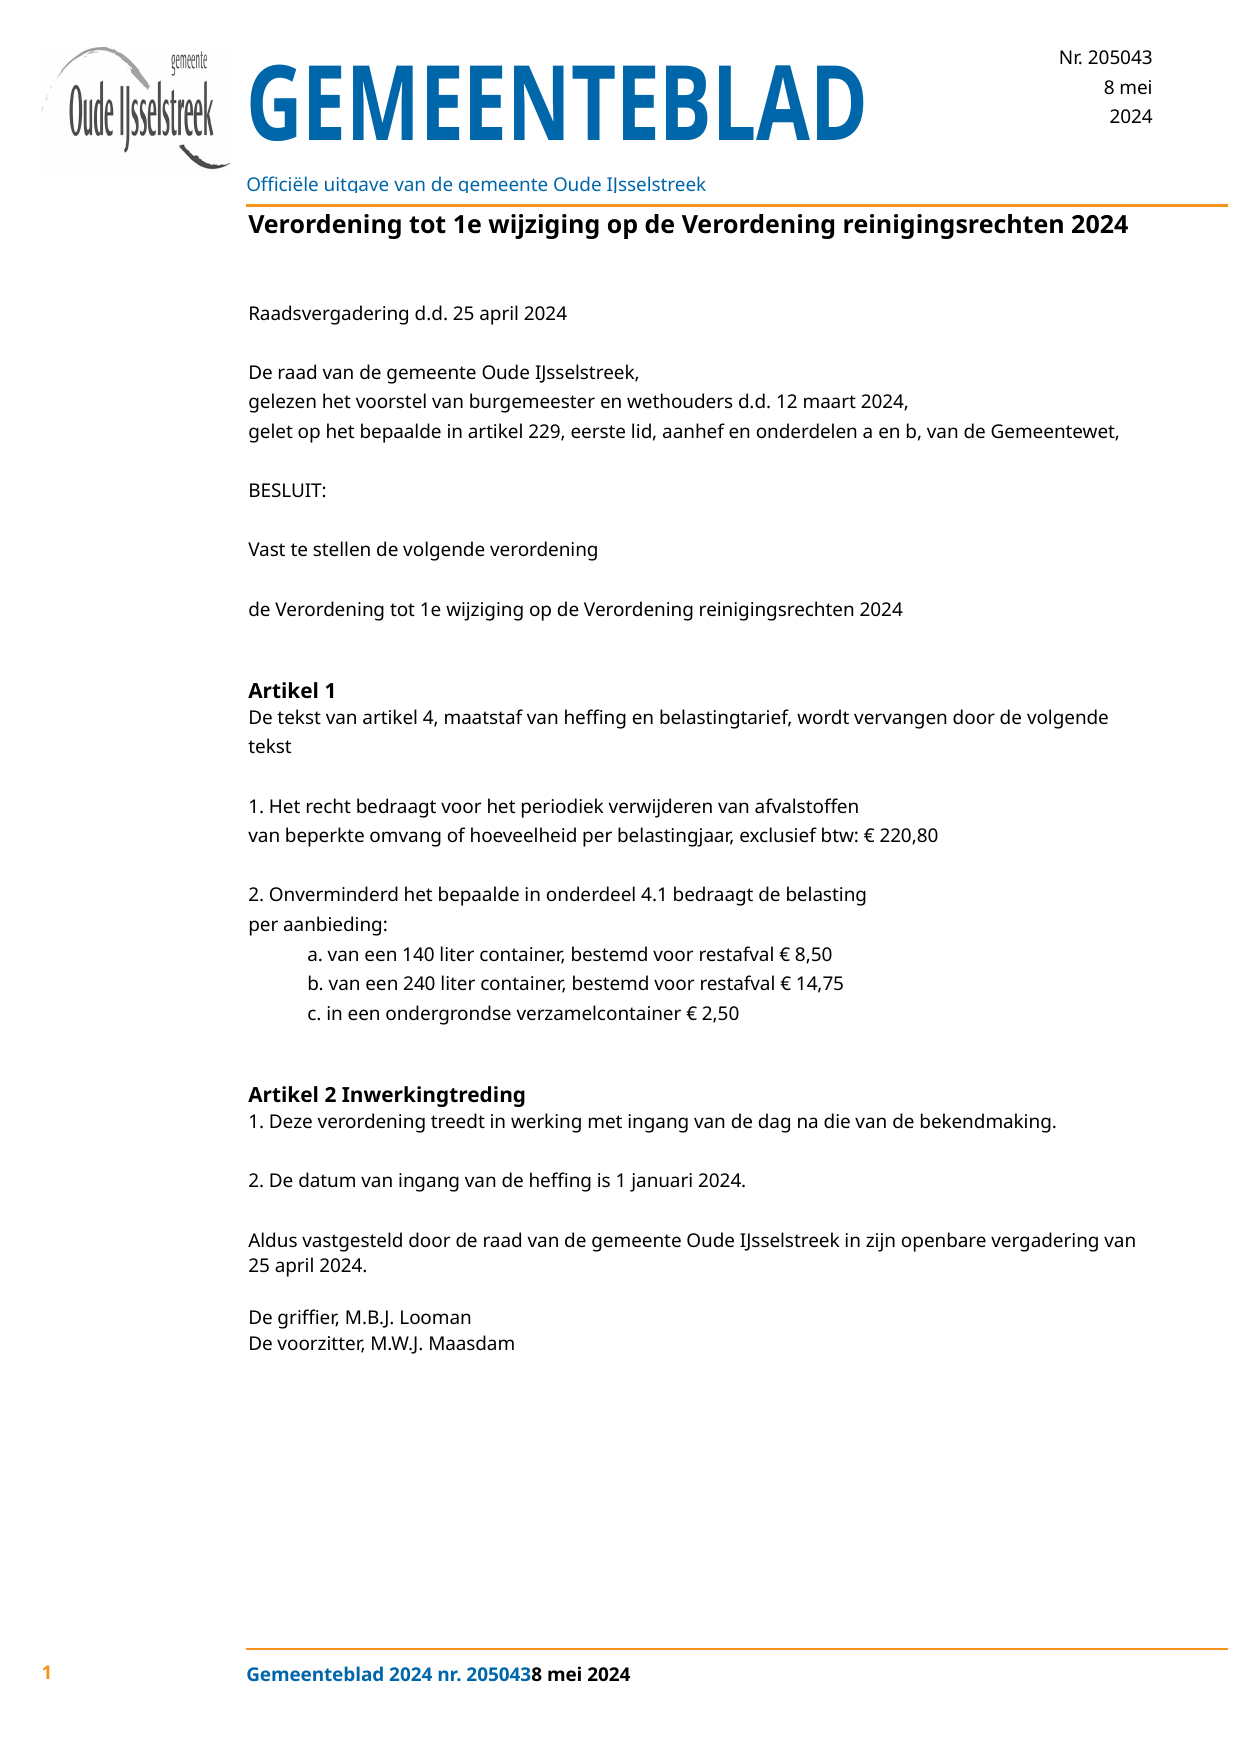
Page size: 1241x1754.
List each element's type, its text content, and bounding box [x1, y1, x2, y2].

list b. van een 240 liter container, bestemd voor restafval € 14,75 [248, 970, 1152, 996]
text Vast te stellen de volgende verordening [248, 537, 1152, 562]
text 2. Onverminderd het bepaalde in onderdeel 4.1 bedraagt de belasting [248, 882, 1152, 907]
picture [41, 47, 231, 172]
list c. in een ondergrondse verzamelcontainer € 2,50 [248, 1000, 1152, 1026]
text De tekst van artikel 4, maatstaf van heffing en belastingtarief, wordt vervangen door de volgende tekst [248, 704, 1152, 759]
text De raad van de gemeente Oude IJsselstreek, [248, 359, 1152, 385]
text 1. Deze verordening treedt in werking met ingang van de dag na die van de bekendmaking. [248, 1108, 1152, 1134]
list a. van een 140 liter container, bestemd voor restafval € 8,50 [248, 941, 1152, 967]
text van beperkte omvang of hoeveelheid per belastingjaar, exclusief btw: € 220,80 [248, 822, 1152, 848]
text gelezen het voorstel van burgemeester en wethouders d.d. 12 maart 2024, [248, 389, 1152, 414]
text gelet op het bepaalde in artikel 229, eerste lid, aanhef en onderdelen a en b, van de Gemeentewet, [248, 418, 1152, 444]
text Raadsvergadering d.d. 25 april 2024 [248, 300, 1152, 326]
text De voorzitter, M.W.J. Maasdam [248, 1330, 1152, 1355]
text per aanbieding: [248, 911, 1152, 937]
text 1. Het recht bedraagt voor het periodiek verwijderen van afvalstoffen [248, 793, 1152, 819]
text 25 april 2024. [248, 1252, 1152, 1278]
text BESLUIT: [248, 477, 1152, 503]
text de Verordening tot 1e wijziging op de Verordening reinigingsrechten 2024 [248, 596, 1152, 621]
text 2. De datum van ingang van de heffing is 1 januari 2024. [248, 1168, 1152, 1193]
text Artikel 2 Inwerkingtreding [248, 1080, 1152, 1108]
text Verordening tot 1e wijziging op de Verordening reinigingsrechten 2024 [248, 207, 1152, 241]
text De griffier, M.B.J. Looman [248, 1304, 1152, 1330]
text Artikel 1 [248, 676, 1152, 704]
text Aldus vastgesteld door de raad van de gemeente Oude IJsselstreek in zijn openbare vergadering van [248, 1227, 1152, 1252]
